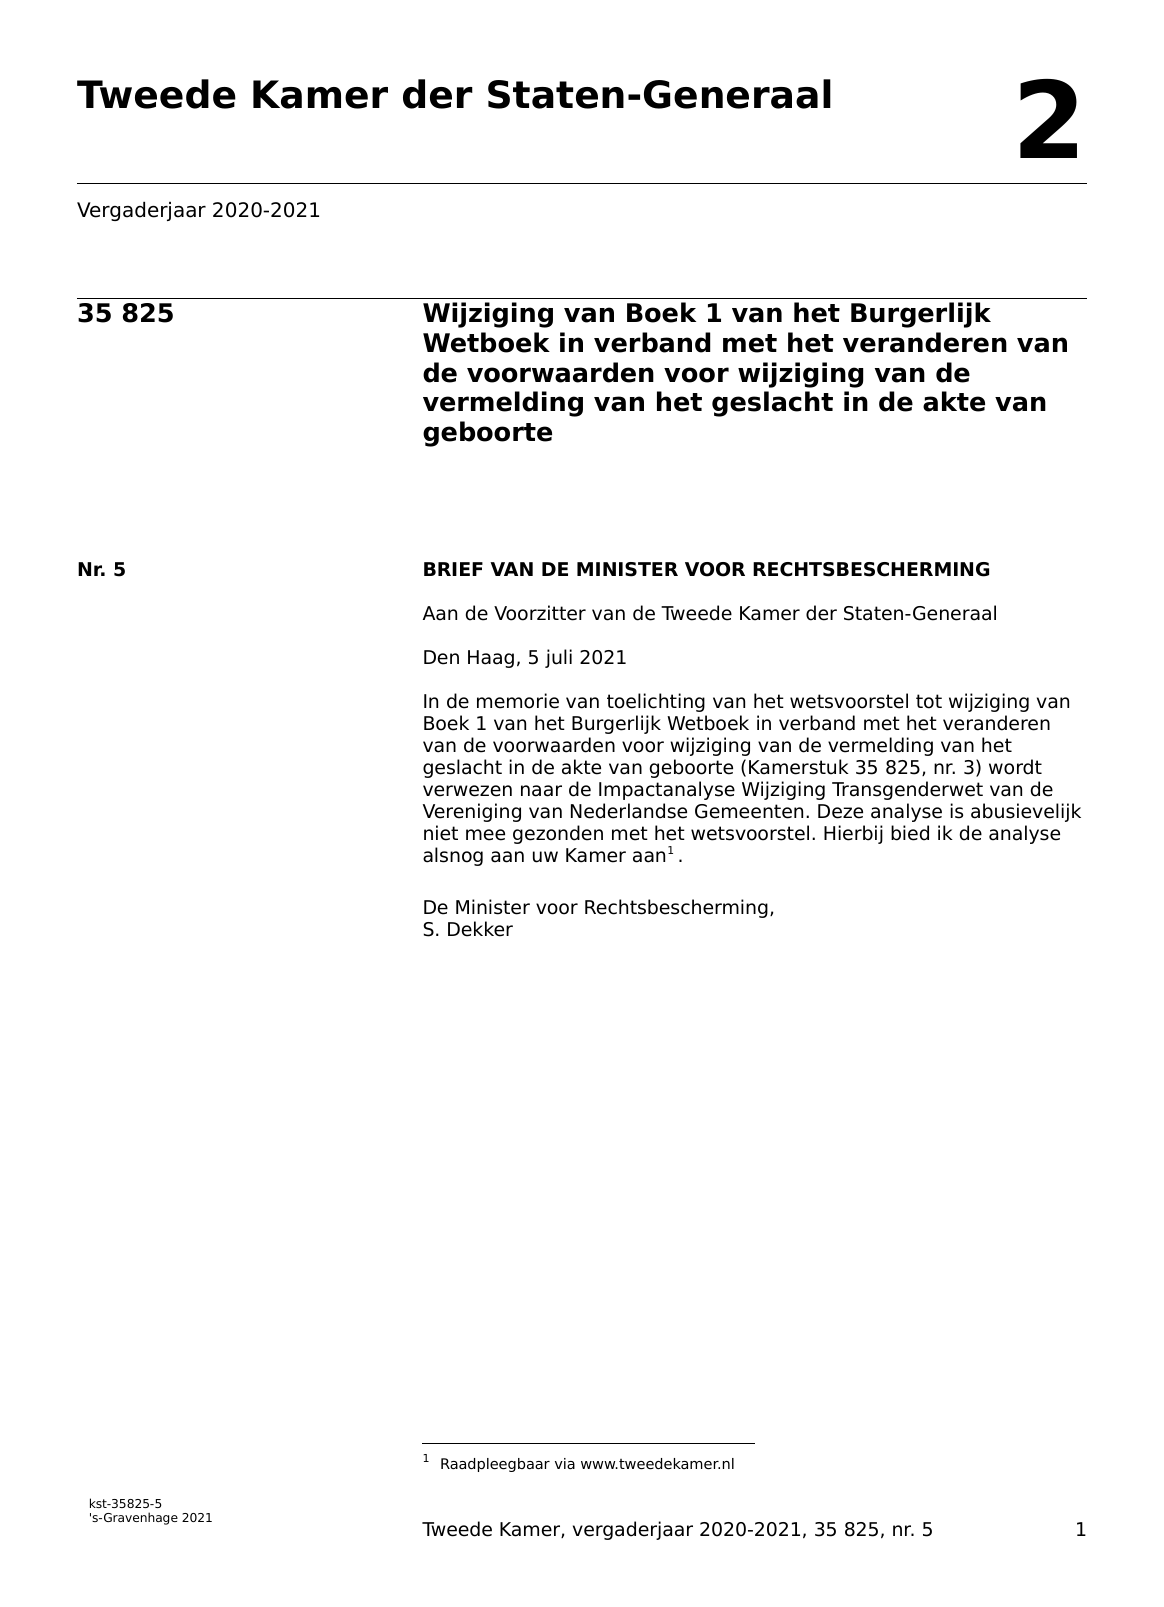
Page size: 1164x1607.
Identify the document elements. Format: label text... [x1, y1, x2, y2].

subtitle 35 825 Wijziging van Boek 1 van het Burgerlijk Wetboek in verband met het veranderen van de voorwaarden voor wijziging van de vermelding van het geslacht in de akte van geboorte [77, 299, 1087, 447]
table_cell Vergaderjaar 2020-2021 [77, 184, 1087, 298]
subtitle Nr. 5 BRIEF VAN DE MINISTER VOOR RECHTSBESCHERMING [77, 558, 1087, 580]
text kst-35825-5 [88, 1497, 323, 1511]
table_header 2 [886, 59, 1087, 183]
text In de memorie van toelichting van het wetsvoorstel tot wijziging van Boek 1 van het Burgerlijk Wetboek in verband met het veranderen van de voorwaarden voor wijziging van de vermelding van het geslacht in de akte van geboorte (Kamerstuk 35 825, nr. 3) wordt verwezen naar de Impactanalyse Wijziging Transgenderwet van de Vereniging van Nederlandse Gemeenten. Deze analyse is abusievelijk niet mee gezonden met het wetsvoorstel. Hierbij bied ik de analyse alsnog aan uw Kamer aan. [422, 691, 1087, 867]
table_header Tweede Kamer der Staten-Generaal [77, 59, 886, 183]
text 's-Gravenhage 2021 [88, 1511, 323, 1525]
text Aan de Voorzitter van de Tweede Kamer der Staten-Generaal [422, 603, 1087, 624]
text De Minister voor Rechtsbescherming, S. Dekker [422, 897, 1087, 941]
text Den Haag, 5 juli 2021 [422, 647, 1087, 669]
text Raadpleegbaar via www.tweedekamer.nl [422, 1452, 1087, 1474]
